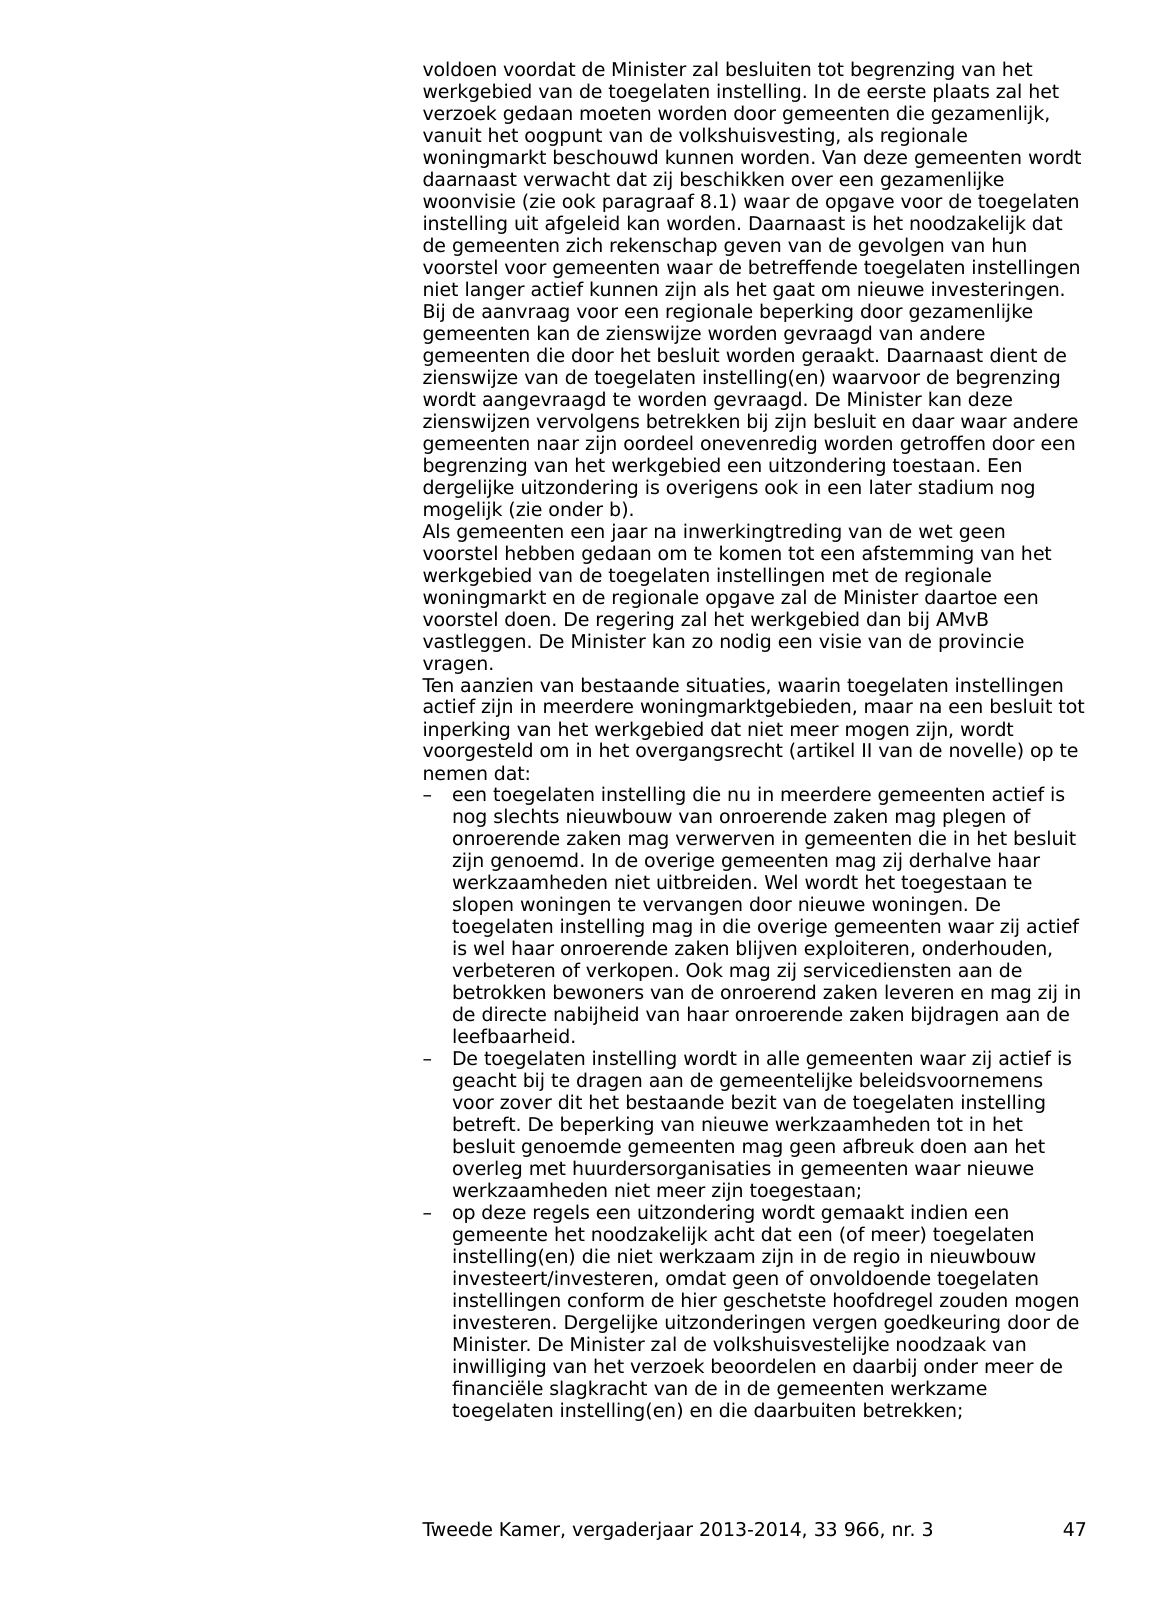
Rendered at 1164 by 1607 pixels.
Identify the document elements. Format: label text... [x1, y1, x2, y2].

text Ten aanzien van bestaande situaties, waarin toegelaten instellingen actief zijn in meerdere woningmarktgebieden, maar na een besluit tot inperking van het werkgebied dat niet meer mogen zijn, wordt voorgesteld om in het overgangsrecht (artikel II van de novelle) op te nemen dat: [422, 674, 1087, 784]
text – De toegelaten instelling wordt in alle gemeenten waar zij actief is geacht bij te dragen aan de gemeentelijke beleidsvoornemens voor zover dit het bestaande bezit van de toegelaten instelling betreft. De beperking van nieuwe werkzaamheden tot in het besluit genoemde gemeenten mag geen afbreuk doen aan het overleg met huurdersorganisaties in gemeenten waar nieuwe werkzaamheden niet meer zijn toegestaan; [422, 1048, 1087, 1202]
text – een toegelaten instelling die nu in meerdere gemeenten actief is nog slechts nieuwbouw van onroerende zaken mag plegen of onroerende zaken mag verwerven in gemeenten die in het besluit zijn genoemd. In de overige gemeenten mag zij derhalve haar werkzaamheden niet uitbreiden. Wel wordt het toegestaan te slopen woningen te vervangen door nieuwe woningen. De toegelaten instelling mag in die overige gemeenten waar zij actief is wel haar onroerende zaken blijven exploiteren, onderhouden, verbeteren of verkopen. Ook mag zij servicediensten aan de betrokken bewoners van de onroerend zaken leveren en mag zij in de directe nabijheid van haar onroerende zaken bijdragen aan de leefbaarheid. [422, 784, 1087, 1048]
text – op deze regels een uitzondering wordt gemaakt indien een gemeente het noodzakelijk acht dat een (of meer) toegelaten instelling(en) die niet werkzaam zijn in de regio in nieuwbouw investeert/investeren, omdat geen of onvoldoende toegelaten instellingen conform de hier geschetste hoofdregel zouden mogen investeren. Dergelijke uitzonderingen vergen goedkeuring door de Minister. De Minister zal de volkshuisvestelijke noodzaak van inwilliging van het verzoek beoordelen en daarbij onder meer de financiële slagkracht van de in de gemeenten werkzame toegelaten instelling(en) en die daarbuiten betrekken; [422, 1202, 1087, 1422]
text Als gemeenten een jaar na inwerkingtreding van de wet geen voorstel hebben gedaan om te komen tot een afstemming van het werkgebied van de toegelaten instellingen met de regionale woningmarkt en de regionale opgave zal de Minister daartoe een voorstel doen. De regering zal het werkgebied dan bij AMvB vastleggen. De Minister kan zo nodig een visie van de provincie vragen. [422, 521, 1087, 674]
text voldoen voordat de Minister zal besluiten tot begrenzing van het werkgebied van de toegelaten instelling. In de eerste plaats zal het verzoek gedaan moeten worden door gemeenten die gezamenlijk, vanuit het oogpunt van de volkshuisvesting, als regionale woningmarkt beschouwd kunnen worden. Van deze gemeenten wordt daarnaast verwacht dat zij beschikken over een gezamenlijke woonvisie (zie ook paragraaf 8.1) waar de opgave voor de toegelaten instelling uit afgeleid kan worden. Daarnaast is het noodzakelijk dat de gemeenten zich rekenschap geven van de gevolgen van hun voorstel voor gemeenten waar de betreffende toegelaten instellingen niet langer actief kunnen zijn als het gaat om nieuwe investeringen. Bij de aanvraag voor een regionale beperking door gezamenlijke gemeenten kan de zienswijze worden gevraagd van andere gemeenten die door het besluit worden geraakt. Daarnaast dient de zienswijze van de toegelaten instelling(en) waarvoor de begrenzing wordt aangevraagd te worden gevraagd. De Minister kan deze zienswijzen vervolgens betrekken bij zijn besluit en daar waar andere gemeenten naar zijn oordeel onevenredig worden getroffen door een begrenzing van het werkgebied een uitzondering toestaan. Een dergelijke uitzondering is overigens ook in een later stadium nog mogelijk (zie onder b). [422, 59, 1087, 521]
